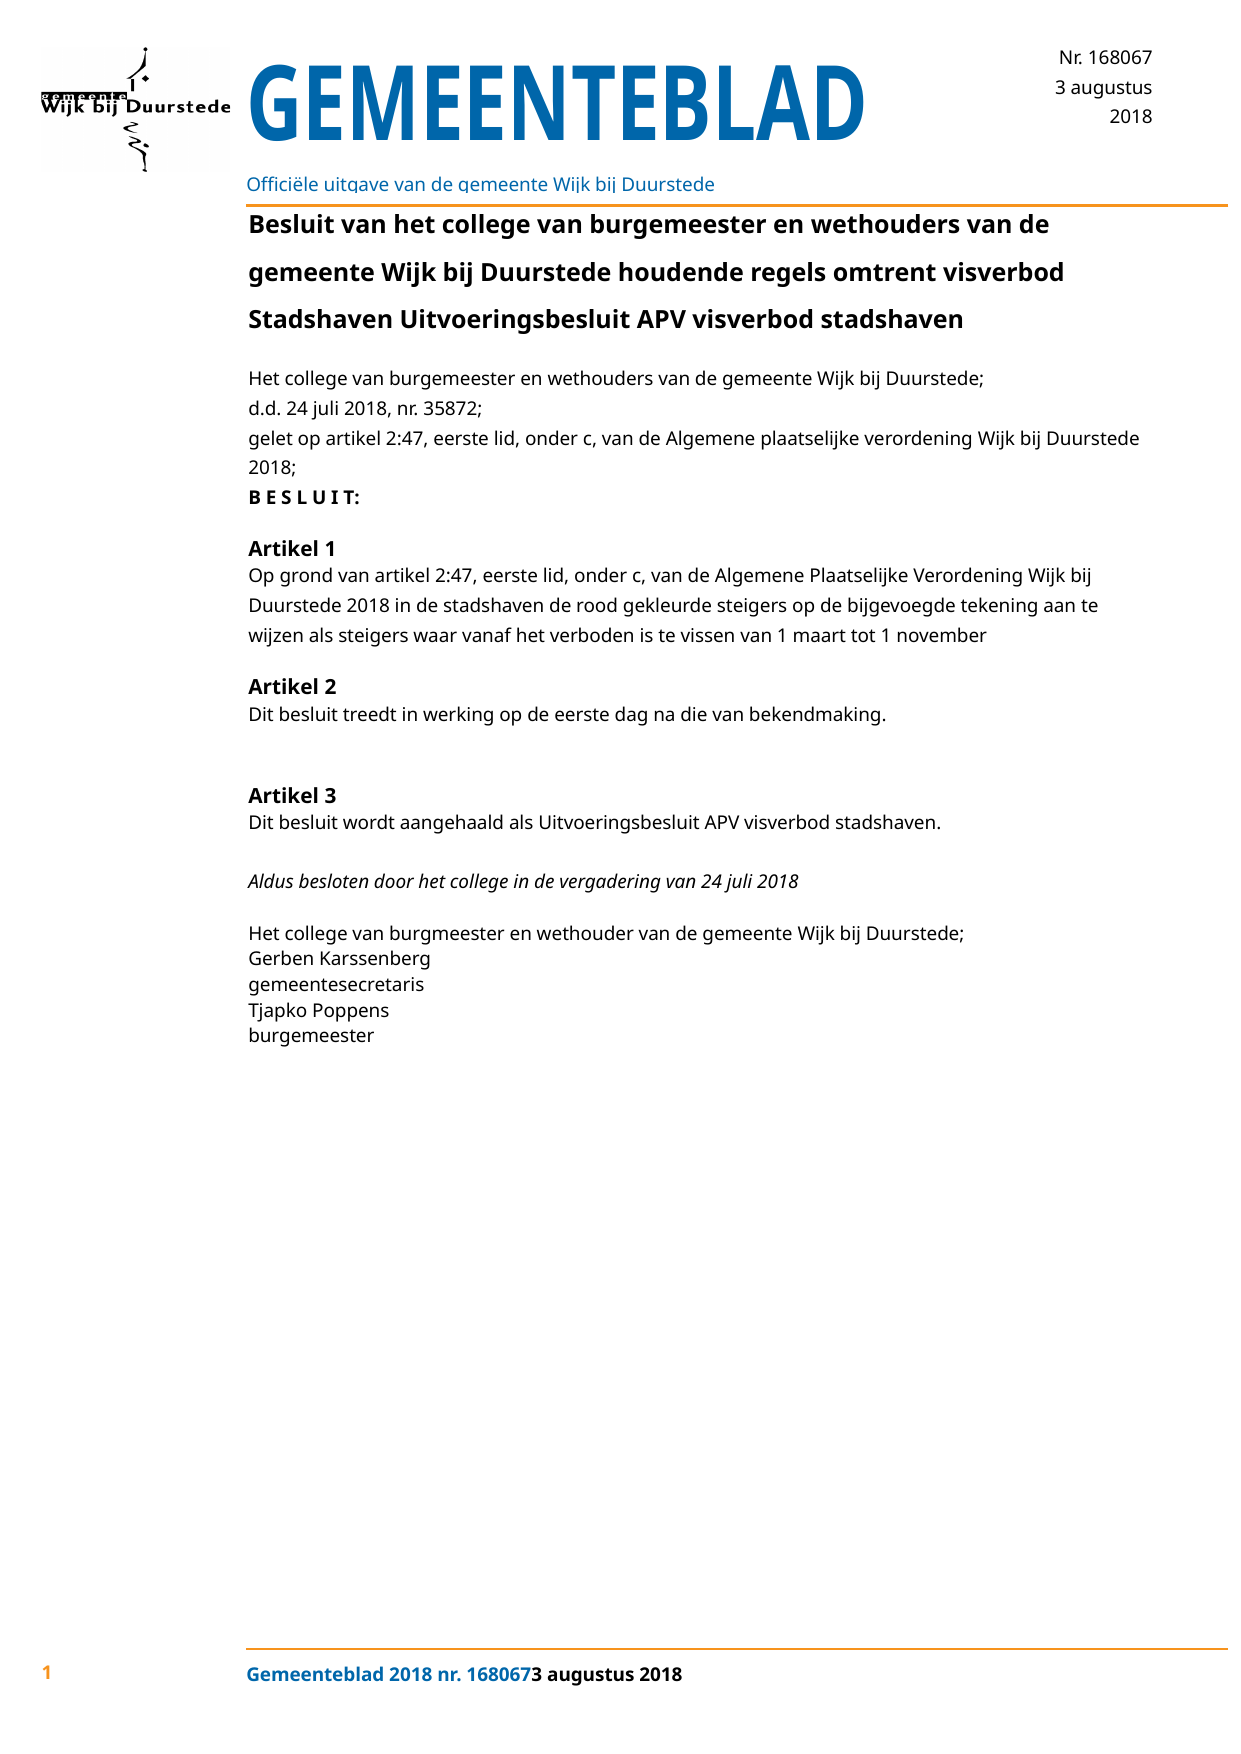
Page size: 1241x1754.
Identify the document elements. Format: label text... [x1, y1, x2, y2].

text Dit besluit wordt aangehaald als Uitvoeringsbesluit APV visverbod stadshaven. [248, 809, 1152, 835]
text Op grond van artikel 2:47, eerste lid, onder c, van de Algemene Plaatselijke Verordening Wijk bij Duurstede 2018 in de stadshaven de rood gekleurde steigers op de bijgevoegde tekening aan te wijzen als steigers waar vanaf het verboden is te vissen van 1 maart tot 1 november [248, 563, 1152, 648]
text Besluit van het college van burgemeester en wethouders van de gemeente Wijk bij Duurstede houdende regels omtrent visverbod Stadshaven Uitvoeringsbesluit APV visverbod stadshaven [248, 207, 1152, 336]
text Aldus besloten door het college in de vergadering van 24 juli 2018 [248, 868, 1152, 894]
text B E S L U I T: [248, 484, 1152, 509]
text Artikel 1 [248, 534, 1152, 563]
text burgemeester [248, 1023, 1152, 1048]
text Het college van burgmeester en wethouder van de gemeente Wijk bij Duurstede; [248, 920, 1152, 946]
text gelet op artikel 2:47, eerste lid, onder c, van de Algemene plaatselijke verordening Wijk bij Duurstede 2018; [248, 425, 1152, 480]
text gemeentesecretaris [248, 971, 1152, 997]
text Gerben Karssenberg [248, 946, 1152, 971]
text Artikel 3 [248, 781, 1152, 809]
text d.d. 24 juli 2018, nr. 35872; [248, 395, 1152, 421]
text Het college van burgemeester en wethouders van de gemeente Wijk bij Duurstede; [248, 366, 1152, 391]
text Artikel 2 [248, 672, 1152, 701]
picture [41, 47, 231, 172]
text Dit besluit treedt in werking op de eerste dag na die van bekendmaking. [248, 701, 1152, 726]
text Tjapko Poppens [248, 997, 1152, 1023]
